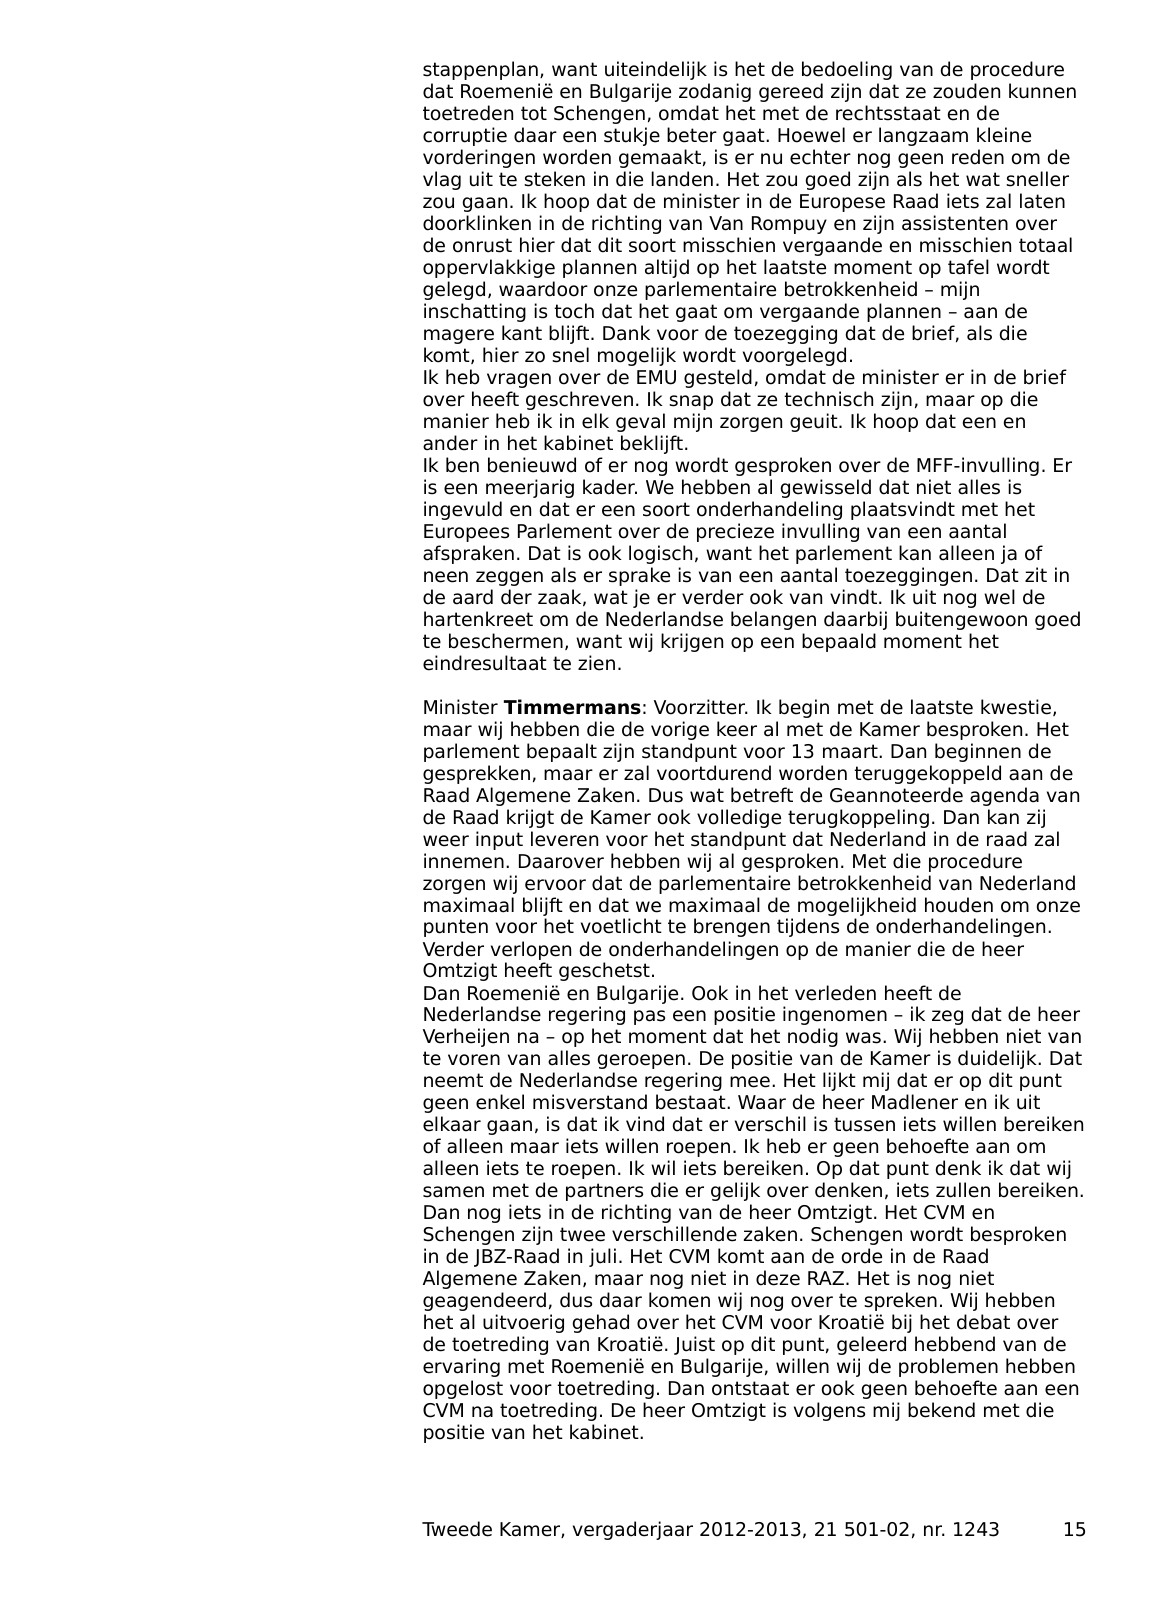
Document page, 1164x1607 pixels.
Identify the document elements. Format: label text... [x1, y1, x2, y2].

text Ik ben benieuwd of er nog wordt gesproken over de MFF-invulling. Er is een meerjarig kader. We hebben al gewisseld dat niet alles is ingevuld en dat er een soort onderhandeling plaatsvindt met het Europees Parlement over de precieze invulling van een aantal afspraken. Dat is ook logisch, want het parlement kan alleen ja of neen zeggen als er sprake is van een aantal toezeggingen. Dat zit in de aard der zaak, wat je er verder ook van vindt. Ik uit nog wel de hartenkreet om de Nederlandse belangen daarbij buitengewoon goed te beschermen, want wij krijgen op een bepaald moment het eindresultaat te zien. [422, 455, 1087, 674]
text Ik heb vragen over de EMU gesteld, omdat de minister er in de brief over heeft geschreven. Ik snap dat ze technisch zijn, maar op die manier heb ik in elk geval mijn zorgen geuit. Ik hoop dat een en ander in het kabinet beklijft. [422, 367, 1087, 455]
text stappenplan, want uiteindelijk is het de bedoeling van de procedure dat Roemenië en Bulgarije zodanig gereed zijn dat ze zouden kunnen toetreden tot Schengen, omdat het met de rechtsstaat en de corruptie daar een stukje beter gaat. Hoewel er langzaam kleine vorderingen worden gemaakt, is er nu echter nog geen reden om de vlag uit te steken in die landen. Het zou goed zijn als het wat sneller zou gaan. Ik hoop dat de minister in de Europese Raad iets zal laten doorklinken in de richting van Van Rompuy en zijn assistenten over de onrust hier dat dit soort misschien vergaande en misschien totaal oppervlakkige plannen altijd op het laatste moment op tafel wordt gelegd, waardoor onze parlementaire betrokkenheid – mijn inschatting is toch dat het gaat om vergaande plannen – aan de magere kant blijft. Dank voor de toezegging dat de brief, als die komt, hier zo snel mogelijk wordt voorgelegd. [422, 59, 1087, 367]
text Minister Timmermans: Voorzitter. Ik begin met de laatste kwestie, maar wij hebben die de vorige keer al met de Kamer besproken. Het parlement bepaalt zijn standpunt voor 13 maart. Dan beginnen de gesprekken, maar er zal voortdurend worden teruggekoppeld aan de Raad Algemene Zaken. Dus wat betreft de Geannoteerde agenda van de Raad krijgt de Kamer ook volledige terugkoppeling. Dan kan zij weer input leveren voor het standpunt dat Nederland in de raad zal innemen. Daarover hebben wij al gesproken. Met die procedure zorgen wij ervoor dat de parlementaire betrokkenheid van Nederland maximaal blijft en dat we maximaal de mogelijkheid houden om onze punten voor het voetlicht te brengen tijdens de onderhandelingen. Verder verlopen de onderhandelingen op de manier die de heer Omtzigt heeft geschetst. [422, 697, 1087, 982]
text Dan nog iets in de richting van de heer Omtzigt. Het CVM en Schengen zijn twee verschillende zaken. Schengen wordt besproken in de JBZ-Raad in juli. Het CVM komt aan de orde in de Raad Algemene Zaken, maar nog niet in deze RAZ. Het is nog niet geagendeerd, dus daar komen wij nog over te spreken. Wij hebben het al uitvoerig gehad over het CVM voor Kroatië bij het debat over de toetreding van Kroatië. Juist op dit punt, geleerd hebbend van de ervaring met Roemenië en Bulgarije, willen wij de problemen hebben opgelost voor toetreding. Dan ontstaat er ook geen behoefte aan een CVM na toetreding. De heer Omtzigt is volgens mij bekend met die positie van het kabinet. [422, 1202, 1087, 1444]
text Dan Roemenië en Bulgarije. Ook in het verleden heeft de Nederlandse regering pas een positie ingenomen – ik zeg dat de heer Verheijen na – op het moment dat het nodig was. Wij hebben niet van te voren van alles geroepen. De positie van de Kamer is duidelijk. Dat neemt de Nederlandse regering mee. Het lijkt mij dat er op dit punt geen enkel misverstand bestaat. Waar de heer Madlener en ik uit elkaar gaan, is dat ik vind dat er verschil is tussen iets willen bereiken of alleen maar iets willen roepen. Ik heb er geen behoefte aan om alleen iets te roepen. Ik wil iets bereiken. Op dat punt denk ik dat wij samen met de partners die er gelijk over denken, iets zullen bereiken. [422, 982, 1087, 1202]
